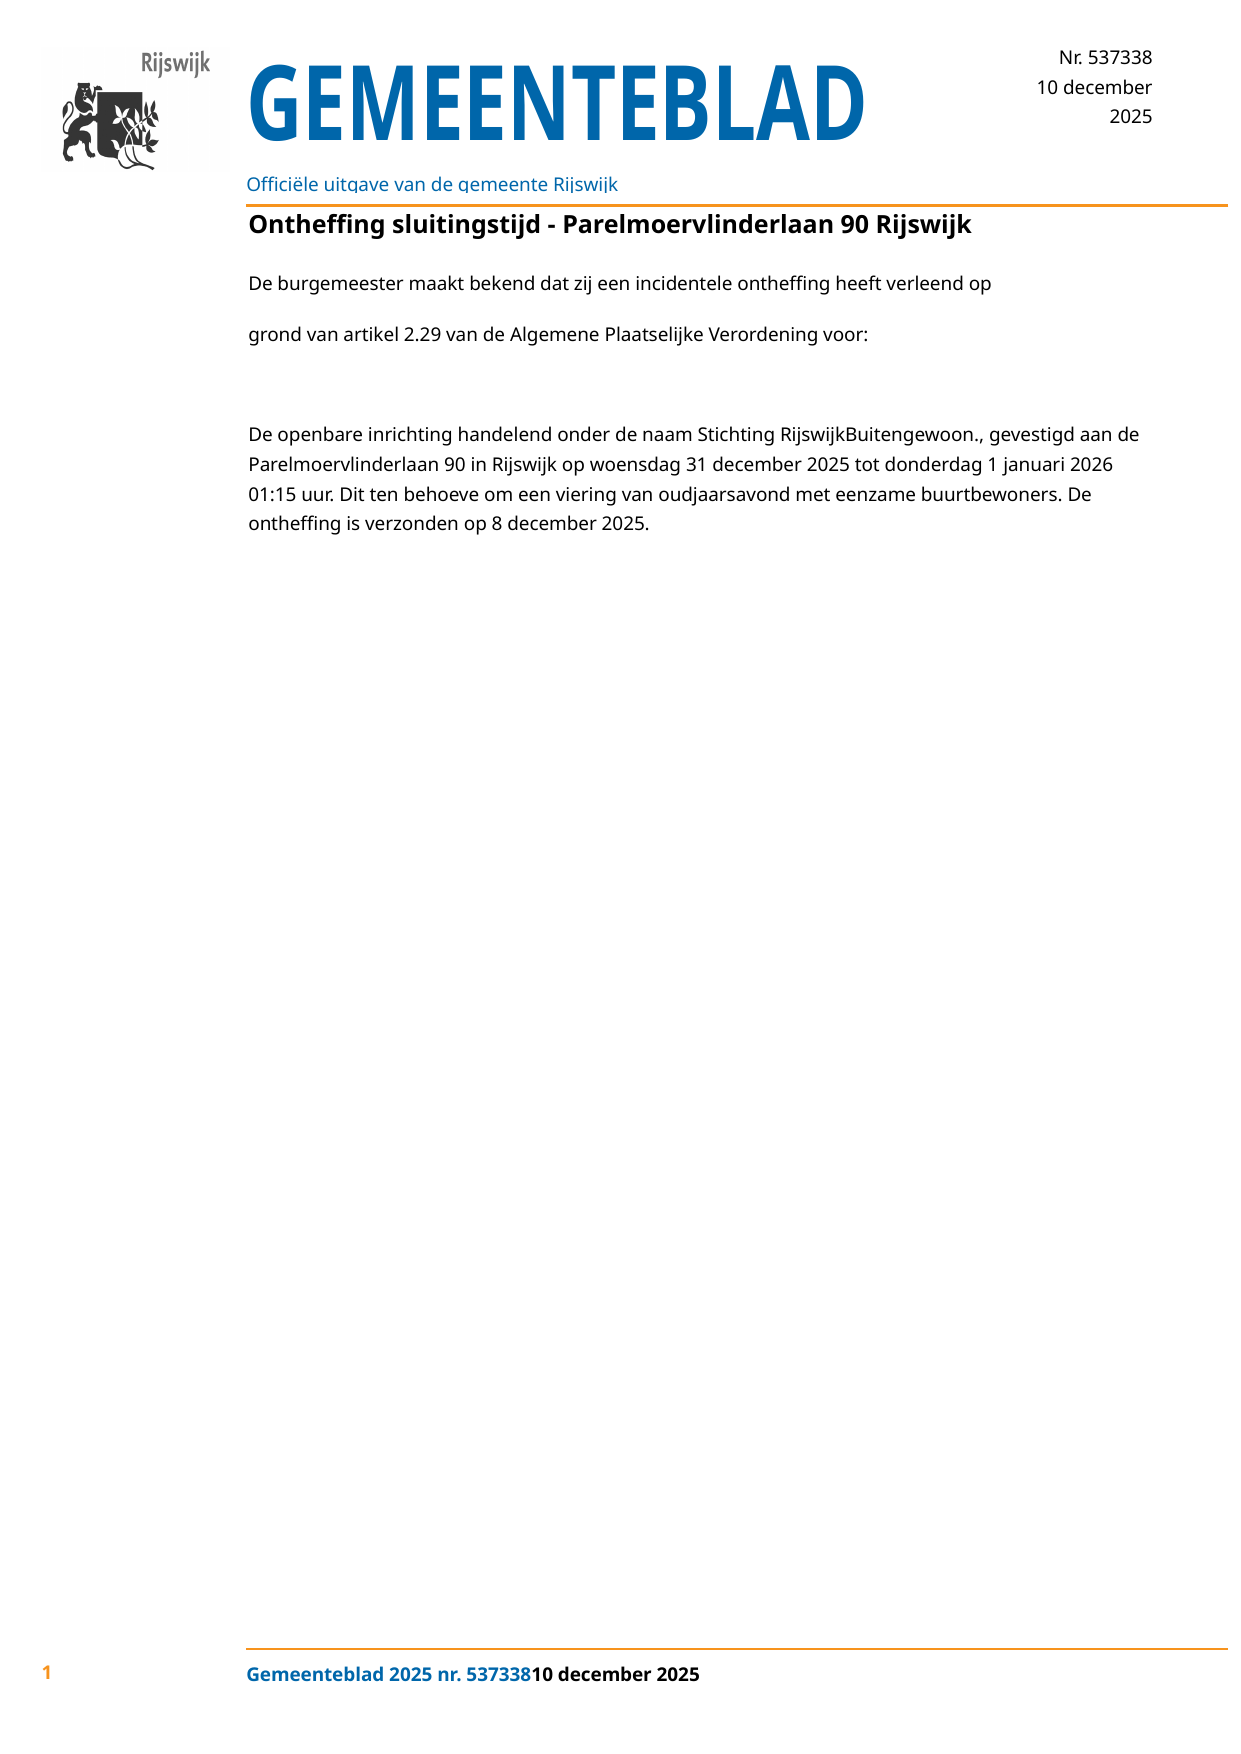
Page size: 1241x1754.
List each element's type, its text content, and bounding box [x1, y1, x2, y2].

text De openbare inrichting handelend onder de naam Stichting RijswijkBuitengewoon., gevestigd aan de Parelmoervlinderlaan 90 in Rijswijk op woensdag 31 december 2025 tot donderdag 1 januari 2026 01:15 uur. Dit ten behoeve om een viering van oudjaarsavond met eenzame buurtbewoners. De ontheffing is verzonden op 8 december 2025. [248, 422, 1152, 536]
text grond van artikel 2.29 van de Algemene Plaatselijke Verordening voor: [248, 321, 1152, 346]
picture [41, 47, 231, 172]
text De burgemeester maakt bekend dat zij een incidentele ontheffing heeft verleend op [248, 270, 1152, 296]
text Ontheffing sluitingstijd - Parelmoervlinderlaan 90 Rijswijk [248, 207, 1152, 241]
